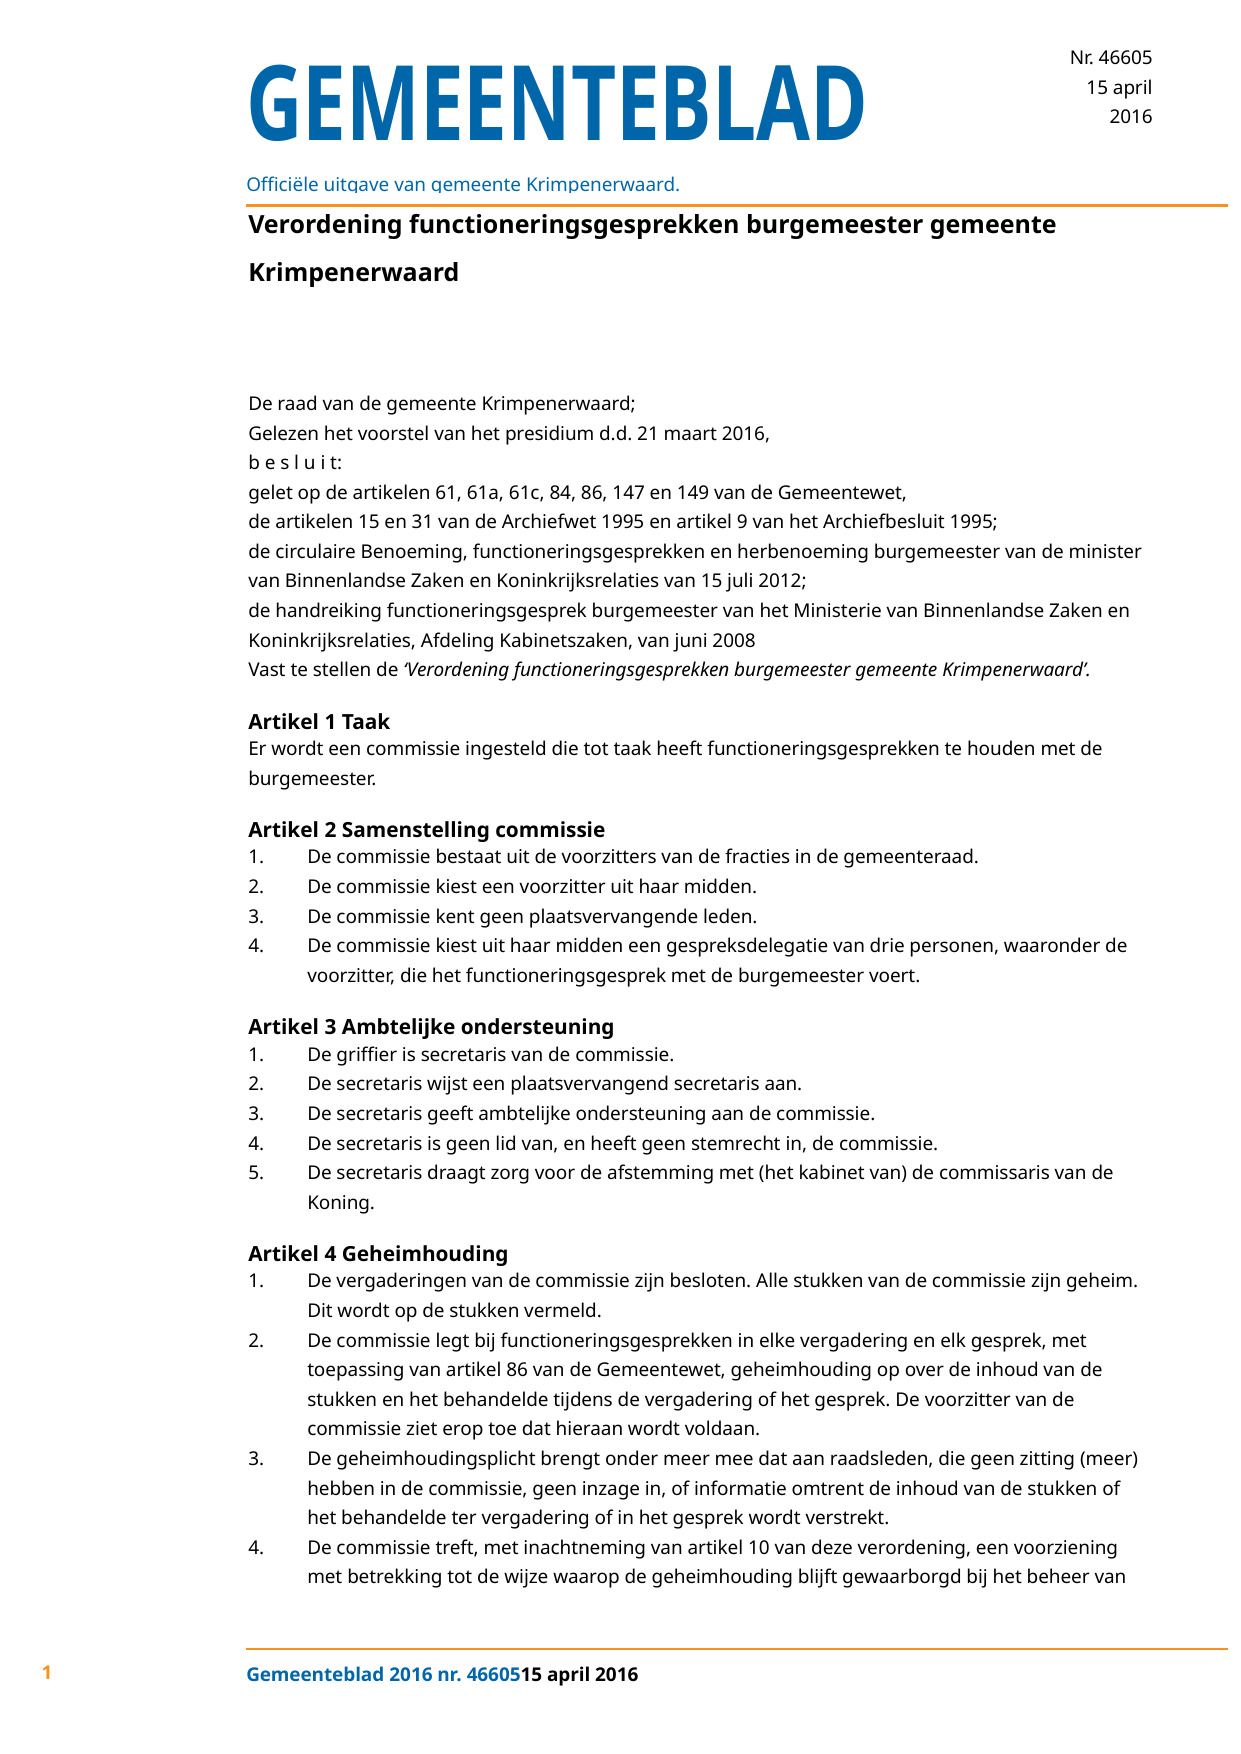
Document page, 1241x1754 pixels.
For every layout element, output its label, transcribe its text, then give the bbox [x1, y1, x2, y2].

text Artikel 2 Samenstelling commissie [248, 815, 1152, 844]
text de handreiking functioneringsgesprek burgemeester van het Ministerie van Binnenlandse Zaken en Koninkrijksrelaties, Afdeling Kabinetszaken, van juni 2008 [248, 597, 1152, 653]
list De secretaris geeft ambtelijke ondersteuning aan de commissie. [248, 1100, 1152, 1126]
list De secretaris wijst een plaatsvervangend secretaris aan. [248, 1071, 1152, 1096]
text b e s l u i t: [248, 449, 1152, 475]
list De commissie kiest een voorzitter uit haar midden. [248, 873, 1152, 899]
list De geheimhoudingsplicht brengt onder meer mee dat aan raadsleden, die geen zitting (meer) hebben in de commissie, geen inzage in, of informatie omtrent de inhoud van de stukken of het behandelde ter vergadering of in het gesprek wordt verstrekt. [248, 1445, 1152, 1530]
list De secretaris draagt zorg voor de afstemming met (het kabinet van) de commissaris van de Koning. [248, 1159, 1152, 1214]
list De commissie treft, met inachtneming van artikel 10 van deze verordening, een voorziening met betrekking tot de wijze waarop de geheimhouding blijft gewaarborgd bij het beheer van [248, 1534, 1152, 1589]
text gelet op de artikelen 61, 61a, 61c, 84, 86, 147 en 149 van de Gemeentewet, [248, 479, 1152, 505]
text Verordening functioneringsgesprekken burgemeester gemeente Krimpenerwaard [248, 207, 1152, 288]
text Er wordt een commissie ingesteld die tot taak heeft functioneringsgesprekken te houden met de burgemeester. [248, 735, 1152, 791]
list De vergaderingen van de commissie zijn besloten. Alle stukken van de commissie zijn geheim. Dit wordt op de stukken vermeld. [248, 1268, 1152, 1323]
list De secretaris is geen lid van, en heeft geen stemrecht in, de commissie. [248, 1130, 1152, 1155]
text Gelezen het voorstel van het presidium d.d. 21 maart 2016, [248, 420, 1152, 446]
text Artikel 4 Geheimhouding [248, 1239, 1152, 1268]
picture [41, 47, 231, 172]
text Artikel 1 Taak [248, 707, 1152, 735]
text de circulaire Benoeming, functioneringsgesprekken en herbenoeming burgemeester van de minister van Binnenlandse Zaken en Koninkrijksrelaties van 15 juli 2012; [248, 538, 1152, 593]
list De commissie legt bij functioneringsgesprekken in elke vergadering en elk gesprek, met toepassing van artikel 86 van de Gemeentewet, geheimhouding op over de inhoud van de stukken en het behandelde tijdens de vergadering of het gesprek. De voorzitter van de commissie ziet erop toe dat hieraan wordt voldaan. [248, 1327, 1152, 1441]
list De commissie kent geen plaatsvervangende leden. [248, 903, 1152, 929]
list De commissie bestaat uit de voorzitters van de fracties in de gemeenteraad. [248, 844, 1152, 869]
text Vast te stellen de ‘Verordening functioneringsgesprekken burgemeester gemeente Krimpenerwaard’. [248, 656, 1152, 682]
list De commissie kiest uit haar midden een gespreksdelegatie van drie personen, waaronder de voorzitter, die het functioneringsgesprek met de burgemeester voert. [248, 932, 1152, 988]
text de artikelen 15 en 31 van de Archiefwet 1995 en artikel 9 van het Archiefbesluit 1995; [248, 508, 1152, 534]
text Artikel 3 Ambtelijke ondersteuning [248, 1012, 1152, 1041]
text De raad van de gemeente Krimpenerwaard; [248, 390, 1152, 416]
list De griffier is secretaris van de commissie. [248, 1041, 1152, 1067]
